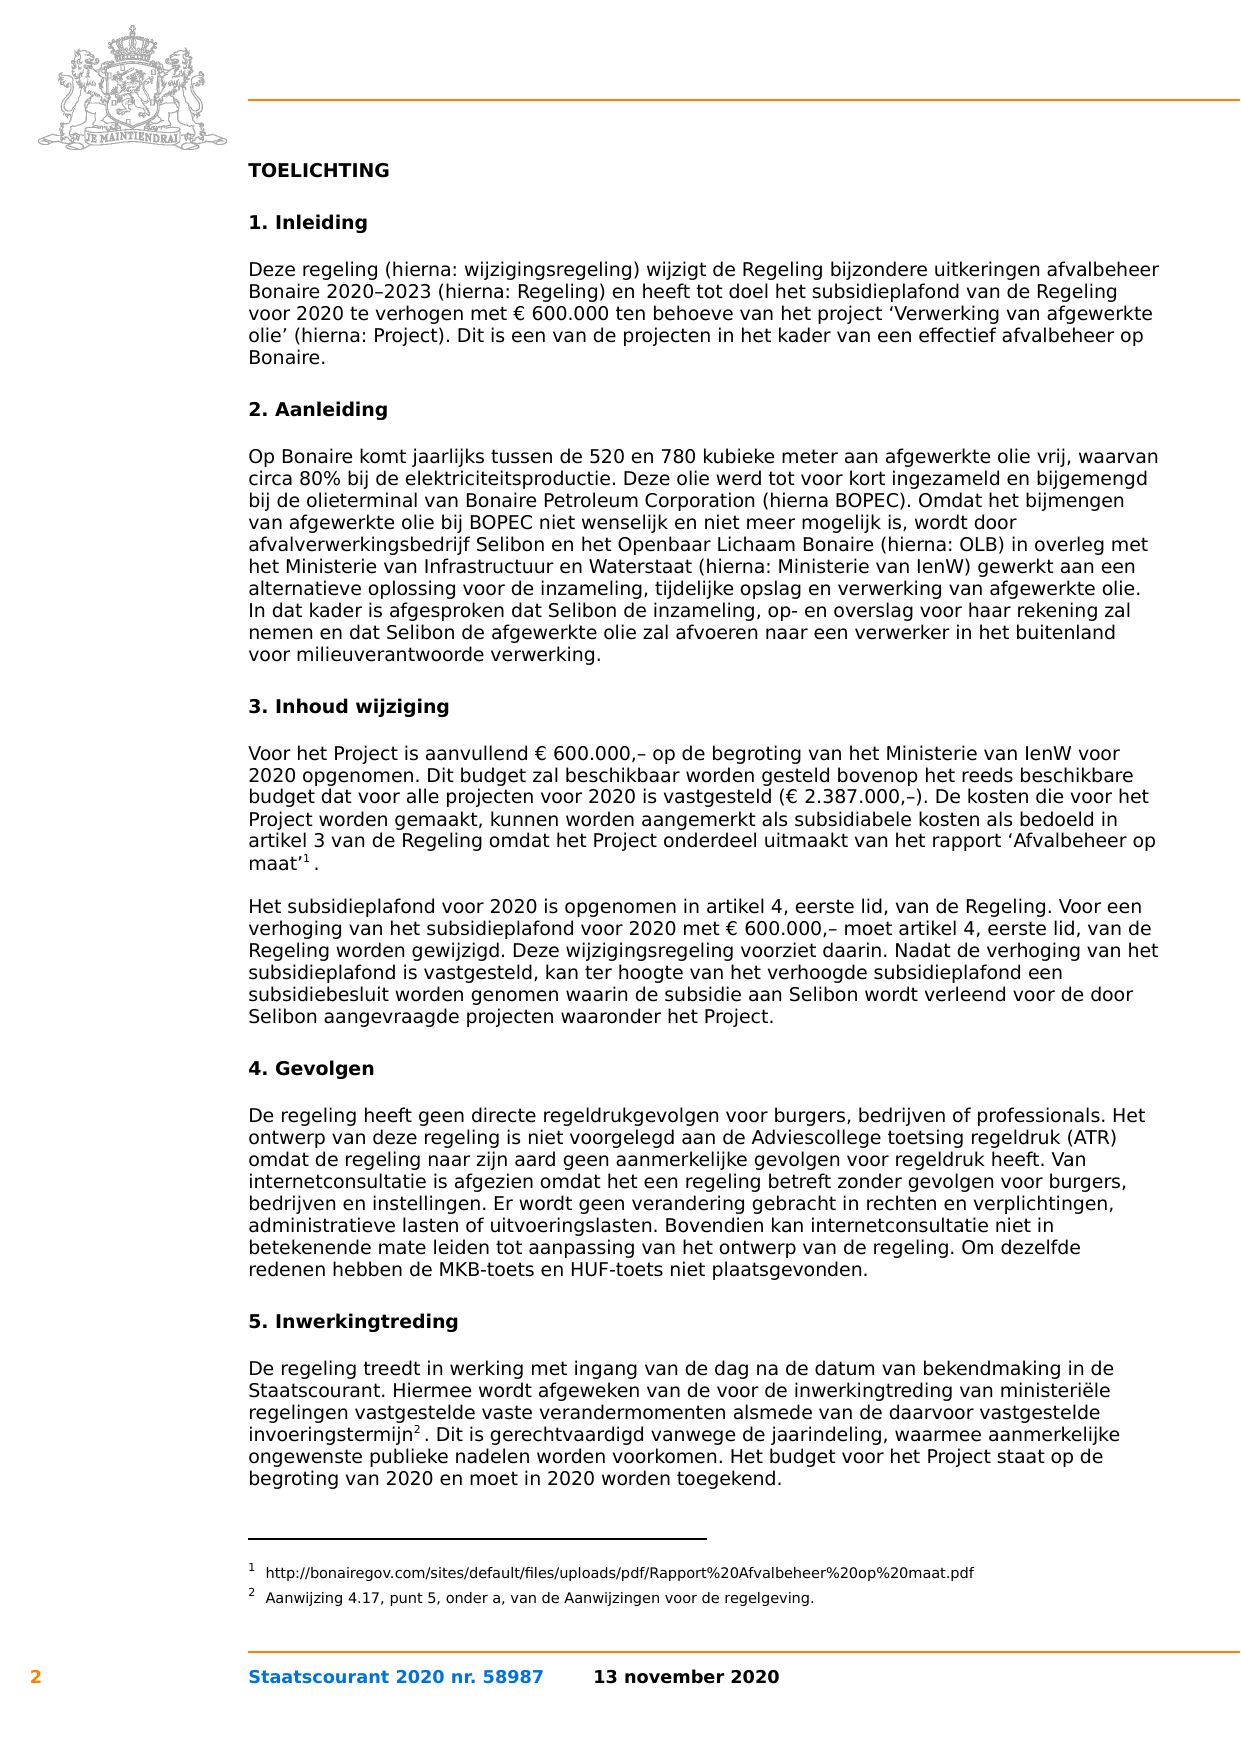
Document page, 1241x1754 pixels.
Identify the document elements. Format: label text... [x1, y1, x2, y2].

subtitle 2. Aanleiding [248, 399, 1163, 421]
picture [38, 25, 227, 150]
text Op Bonaire komt jaarlijks tussen de 520 en 780 kubieke meter aan afgewerkte olie vrij, waarvan circa 80% bij de elektriciteitsproductie. Deze olie werd tot voor kort ingezameld en bijgemengd bij de olieterminal van Bonaire Petroleum Corporation (hierna BOPEC). Omdat het bijmengen van afgewerkte olie bij BOPEC niet wenselijk en niet meer mogelijk is, wordt door afvalverwerkingsbedrijf Selibon en het Openbaar Lichaam Bonaire (hierna: OLB) in overleg met het Ministerie van Infrastructuur en Waterstaat (hierna: Ministerie van IenW) gewerkt aan een alternatieve oplossing voor de inzameling, tijdelijke opslag en verwerking van afgewerkte olie. In dat kader is afgesproken dat Selibon de inzameling, op- en overslag voor haar rekening zal nemen en dat Selibon de afgewerkte olie zal afvoeren naar een verwerker in het buitenland voor milieuverantwoorde verwerking. [248, 446, 1163, 666]
subtitle 1. Inleiding [248, 212, 1163, 234]
text De regeling heeft geen directe regeldrukgevolgen voor burgers, bedrijven of professionals. Het ontwerp van deze regeling is niet voorgelegd aan de Adviescollege toetsing regeldruk (ATR) omdat de regeling naar zijn aard geen aanmerkelijke gevolgen voor regeldruk heeft. Van internetconsultatie is afgezien omdat het een regeling betreft zonder gevolgen voor burgers, bedrijven en instellingen. Er wordt geen verandering gebracht in rechten en verplichtingen, administratieve lasten of uitvoeringslasten. Bovendien kan internetconsultatie niet in betekenende mate leiden tot aanpassing van het ontwerp van de regeling. Om dezelfde redenen hebben de MKB-toets en HUF-toets niet plaatsgevonden. [248, 1105, 1163, 1281]
text Het subsidieplafond voor 2020 is opgenomen in artikel 4, eerste lid, van de Regeling. Voor een verhoging van het subsidieplafond voor 2020 met € 600.000,– moet artikel 4, eerste lid, van de Regeling worden gewijzigd. Deze wijzigingsregeling voorziet daarin. Nadat de verhoging van het subsidieplafond is vastgesteld, kan ter hoogte van het verhoogde subsidieplafond een subsidiebesluit worden genomen waarin de subsidie aan Selibon wordt verleend voor de door Selibon aangevraagde projecten waaronder het Project. [248, 896, 1163, 1028]
subtitle 3. Inhoud wijziging [248, 696, 1163, 717]
text Aanwijzing 4.17, punt 5, onder a, van de Aanwijzingen voor de regelgeving. [248, 1586, 1163, 1608]
subtitle 5. Inwerkingtreding [248, 1311, 1163, 1333]
text http://bonairegov.com/sites/default/files/uploads/pdf/Rapport%20Afvalbeheer%20op%20maat.pdf [248, 1561, 1163, 1583]
text Deze regeling (hierna: wijzigingsregeling) wijzigt de Regeling bijzondere uitkeringen afvalbeheer Bonaire 2020–2023 (hierna: Regeling) en heeft tot doel het subsidieplafond van de Regeling voor 2020 te verhogen met € 600.000 ten behoeve van het project ‘Verwerking van afgewerkte olie’ (hierna: Project). Dit is een van de projecten in het kader van een effectief afvalbeheer op Bonaire. [248, 259, 1163, 369]
subtitle 4. Gevolgen [248, 1058, 1163, 1080]
text De regeling treedt in werking met ingang van de dag na de datum van bekendmaking in de Staatscourant. Hiermee wordt afgeweken van de voor de inwerkingtreding van ministeriële regelingen vastgestelde vaste verandermomenten alsmede van de daarvoor vastgestelde invoeringstermijn. Dit is gerechtvaardigd vanwege de jaarindeling, waarmee aanmerkelijke ongewenste publieke nadelen worden voorkomen. Het budget voor het Project staat op de begroting van 2020 en moet in 2020 worden toegekend. [248, 1358, 1163, 1490]
text Voor het Project is aanvullend € 600.000,– op de begroting van het Ministerie van IenW voor 2020 opgenomen. Dit budget zal beschikbaar worden gesteld bovenop het reeds beschikbare budget dat voor alle projecten voor 2020 is vastgesteld (€ 2.387.000,–). De kosten die voor het Project worden gemaakt, kunnen worden aangemerkt als subsidiabele kosten als bedoeld in artikel 3 van de Regeling omdat het Project onderdeel uitmaakt van het rapport ‘Afvalbeheer op maat’. [248, 742, 1163, 874]
subtitle TOELICHTING [248, 160, 1163, 182]
